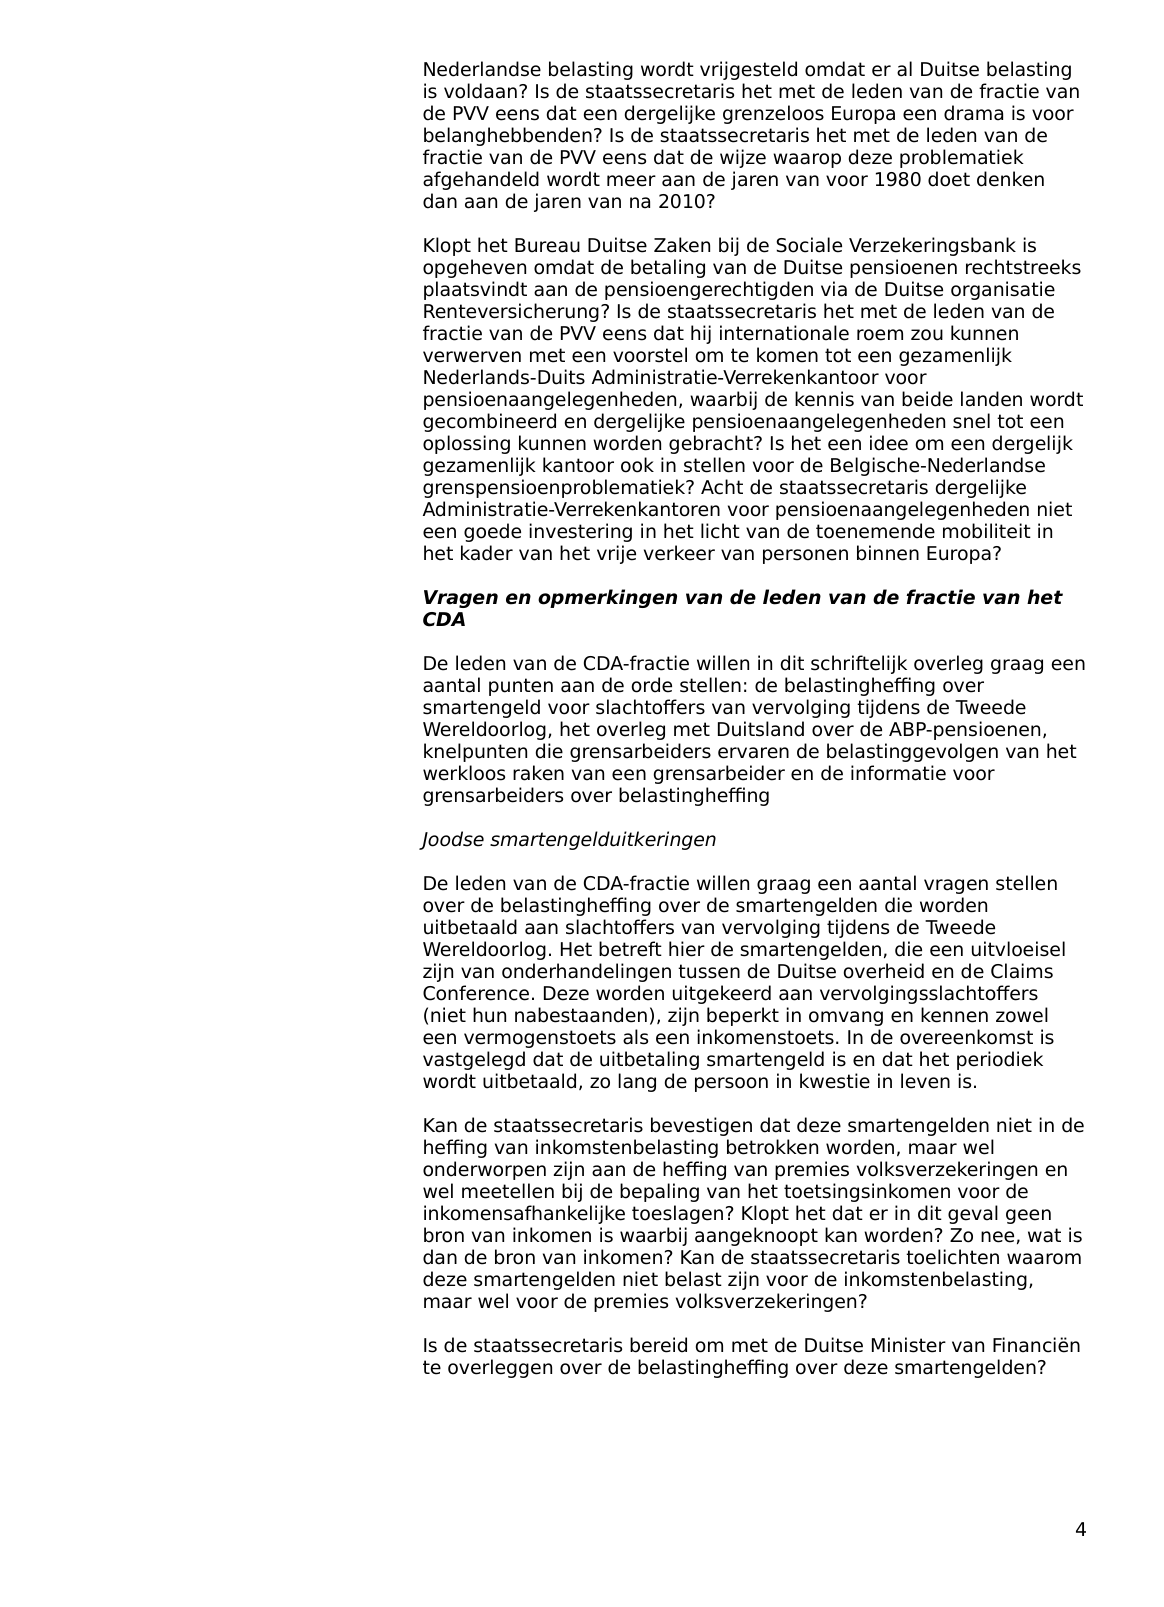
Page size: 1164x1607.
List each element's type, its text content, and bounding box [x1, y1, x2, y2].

text Is de staatssecretaris bereid om met de Duitse Minister van Financiën te overleggen over de belastingheffing over deze smartengelden? [422, 1335, 1087, 1379]
text Kan de staatssecretaris bevestigen dat deze smartengelden niet in de heffing van inkomstenbelasting betrokken worden, maar wel onderworpen zijn aan de heffing van premies volksverzekeringen en wel meetellen bij de bepaling van het toetsingsinkomen voor de inkomensafhankelijke toeslagen? Klopt het dat er in dit geval geen bron van inkomen is waarbij aangeknoopt kan worden? Zo nee, wat is dan de bron van inkomen? Kan de staatssecretaris toelichten waarom deze smartengelden niet belast zijn voor de inkomstenbelasting, maar wel voor de premies volksverzekeringen? [422, 1115, 1087, 1313]
text Klopt het Bureau Duitse Zaken bij de Sociale Verzekeringsbank is opgeheven omdat de betaling van de Duitse pensioenen rechtstreeks plaatsvindt aan de pensioengerechtigden via de Duitse organisatie Renteversicherung? Is de staatssecretaris het met de leden van de fractie van de PVV eens dat hij internationale roem zou kunnen verwerven met een voorstel om te komen tot een gezamenlijk Nederlands-Duits Administratie-Verrekenkantoor voor pensioenaangelegenheden, waarbij de kennis van beide landen wordt gecombineerd en dergelijke pensioenaangelegenheden snel tot een oplossing kunnen worden gebracht? Is het een idee om een dergelijk gezamenlijk kantoor ook in stellen voor de Belgische-Nederlandse grenspensioenproblematiek? Acht de staatssecretaris dergelijke Administratie-Verrekenkantoren voor pensioenaangelegenheden niet een goede investering in het licht van de toenemende mobiliteit in het kader van het vrije verkeer van personen binnen Europa? [422, 235, 1087, 565]
subtitle Vragen en opmerkingen van de leden van de fractie van het CDA [422, 587, 1087, 631]
text Nederlandse belasting wordt vrijgesteld omdat er al Duitse belasting is voldaan? Is de staatssecretaris het met de leden van de fractie van de PVV eens dat een dergelijke grenzeloos Europa een drama is voor belanghebbenden? Is de staatssecretaris het met de leden van de fractie van de PVV eens dat de wijze waarop deze problematiek afgehandeld wordt meer aan de jaren van voor 1980 doet denken dan aan de jaren van na 2010? [422, 59, 1087, 213]
text Joodse smartengelduitkeringen [422, 829, 1087, 851]
text De leden van de CDA-fractie willen graag een aantal vragen stellen over de belastingheffing over de smartengelden die worden uitbetaald aan slachtoffers van vervolging tijdens de Tweede Wereldoorlog. Het betreft hier de smartengelden, die een uitvloeisel zijn van onderhandelingen tussen de Duitse overheid en de Claims Conference. Deze worden uitgekeerd aan vervolgingsslachtoffers (niet hun nabestaanden), zijn beperkt in omvang en kennen zowel een vermogenstoets als een inkomenstoets. In de overeenkomst is vastgelegd dat de uitbetaling smartengeld is en dat het periodiek wordt uitbetaald, zo lang de persoon in kwestie in leven is. [422, 873, 1087, 1093]
text De leden van de CDA-fractie willen in dit schriftelijk overleg graag een aantal punten aan de orde stellen: de belastingheffing over smartengeld voor slachtoffers van vervolging tijdens de Tweede Wereldoorlog, het overleg met Duitsland over de ABP-pensioenen, knelpunten die grensarbeiders ervaren de belastinggevolgen van het werkloos raken van een grensarbeider en de informatie voor grensarbeiders over belastingheffing [422, 653, 1087, 807]
